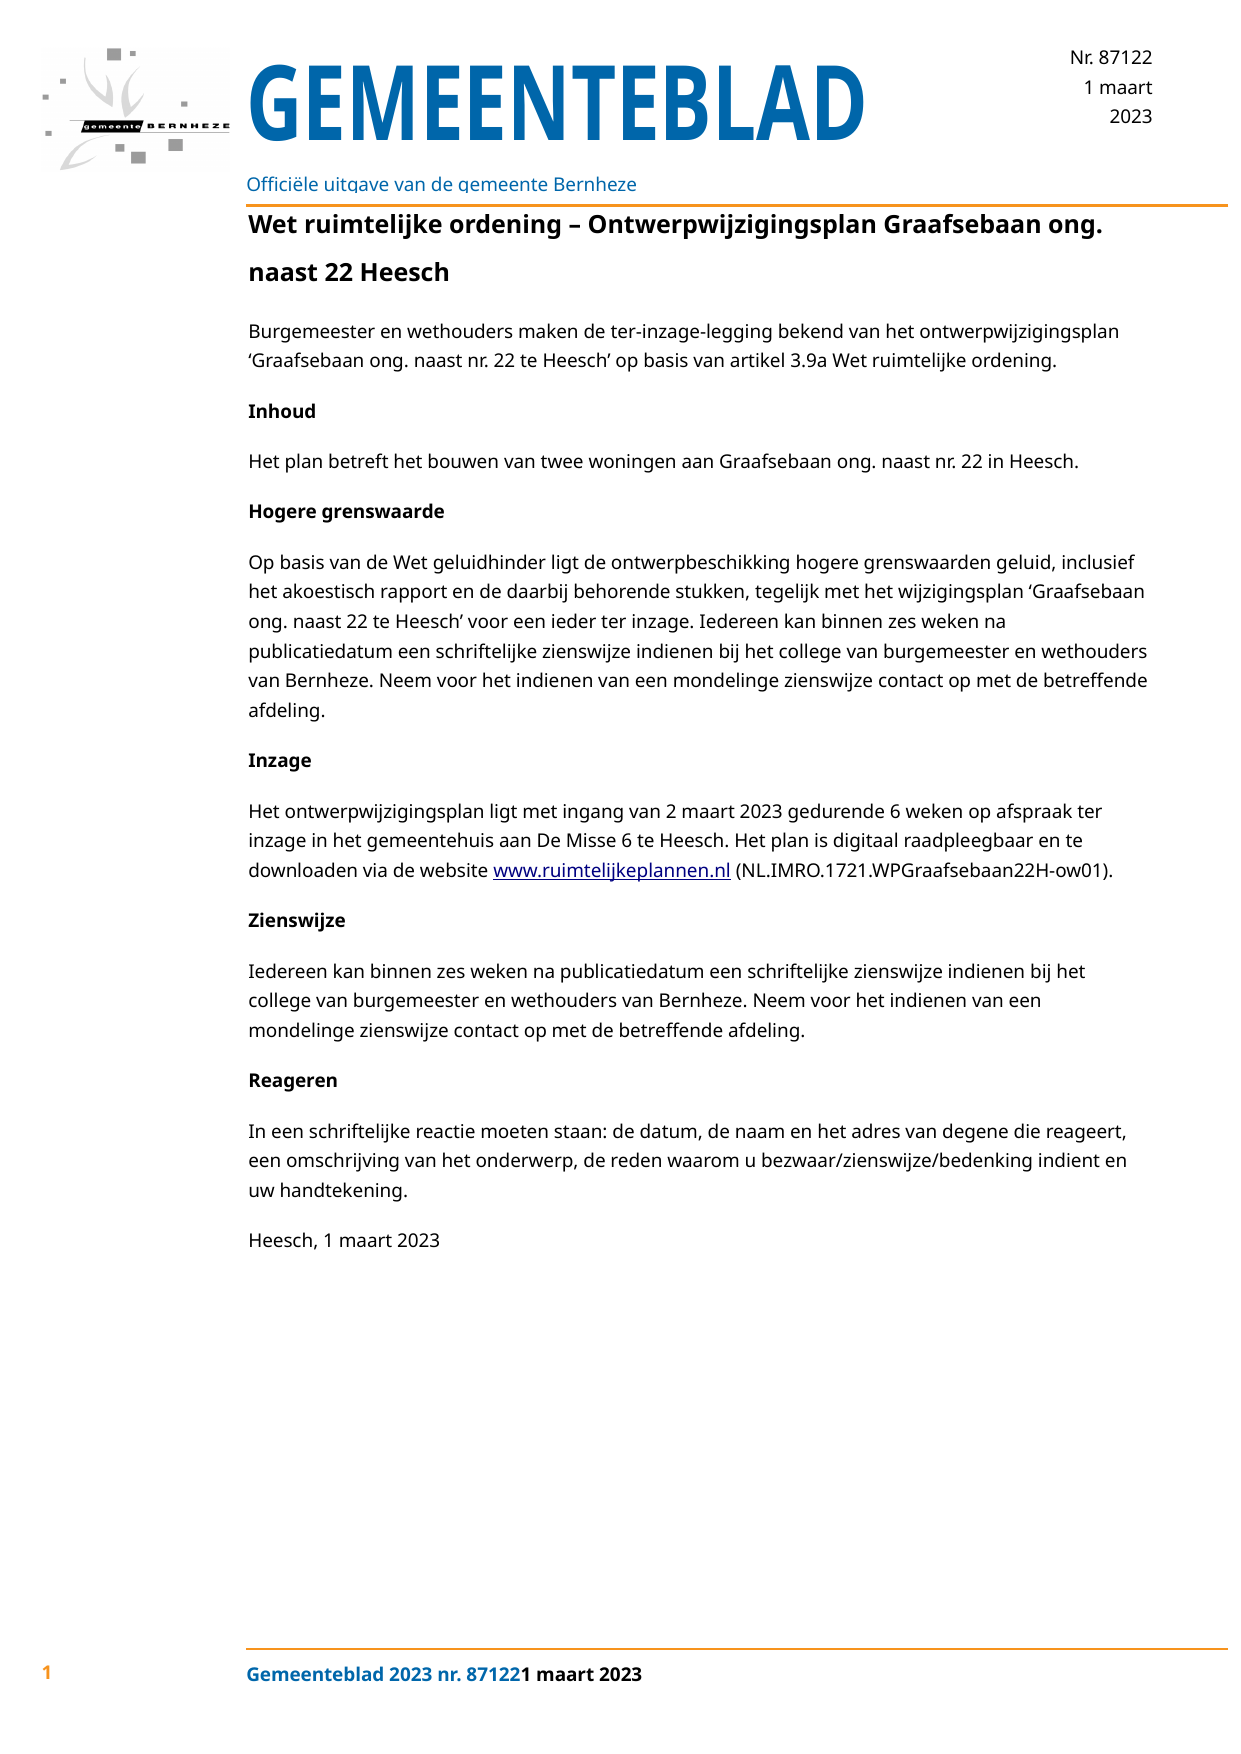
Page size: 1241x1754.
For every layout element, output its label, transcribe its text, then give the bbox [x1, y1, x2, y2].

text Wet ruimtelijke ordening – Ontwerpwijzigingsplan Graafsebaan ong. naast 22 Heesch [248, 207, 1152, 288]
text Het plan betreft het bouwen van twee woningen aan Graafsebaan ong. naast nr. 22 in Heesch. [248, 448, 1152, 474]
text Hogere grenswaarde [248, 499, 1152, 524]
text Inzage [248, 747, 1152, 773]
text Het ontwerpwijzigingsplan ligt met ingang van 2 maart 2023 gedurende 6 weken op afspraak ter inzage in het gemeentehuis aan De Misse 6 te Heesch. Het plan is digitaal raadpleegbaar en te downloaden via de website www.ruimtelijkeplannen.nl (NL.IMRO.1721.WPGraafsebaan22H-ow01). [248, 798, 1152, 883]
text Burgemeester en wethouders maken de ter-inzage-legging bekend van het ontwerpwijzigingsplan ‘Graafsebaan ong. naast nr. 22 te Heesch’ op basis van artikel 3.9a Wet ruimtelijke ordening. [248, 318, 1152, 373]
text Reageren [248, 1067, 1152, 1093]
text Zienswijze [248, 907, 1152, 933]
text Iedereen kan binnen zes weken na publicatiedatum een schriftelijke zienswijze indienen bij het college van burgemeester en wethouders van Bernheze. Neem voor het indienen van een mondelinge zienswijze contact op met de betreffende afdeling. [248, 958, 1152, 1043]
text Inhoud [248, 398, 1152, 424]
picture [41, 47, 231, 172]
text Heesch, 1 maart 2023 [248, 1227, 1152, 1253]
text In een schriftelijke reactie moeten staan: de datum, de naam en het adres van degene die reageert, een omschrijving van het onderwerp, de reden waarom u bezwaar/zienswijze/bedenking indient en uw handtekening. [248, 1118, 1152, 1203]
text Op basis van de Wet geluidhinder ligt de ontwerpbeschikking hogere grenswaarden geluid, inclusief het akoestisch rapport en de daarbij behorende stukken, tegelijk met het wijzigingsplan ‘Graafsebaan ong. naast 22 te Heesch’ voor een ieder ter inzage. Iedereen kan binnen zes weken na publicatiedatum een schriftelijke zienswijze indienen bij het college van burgemeester en wethouders van Bernheze. Neem voor het indienen van een mondelinge zienswijze contact op met de betreffende afdeling. [248, 549, 1152, 723]
